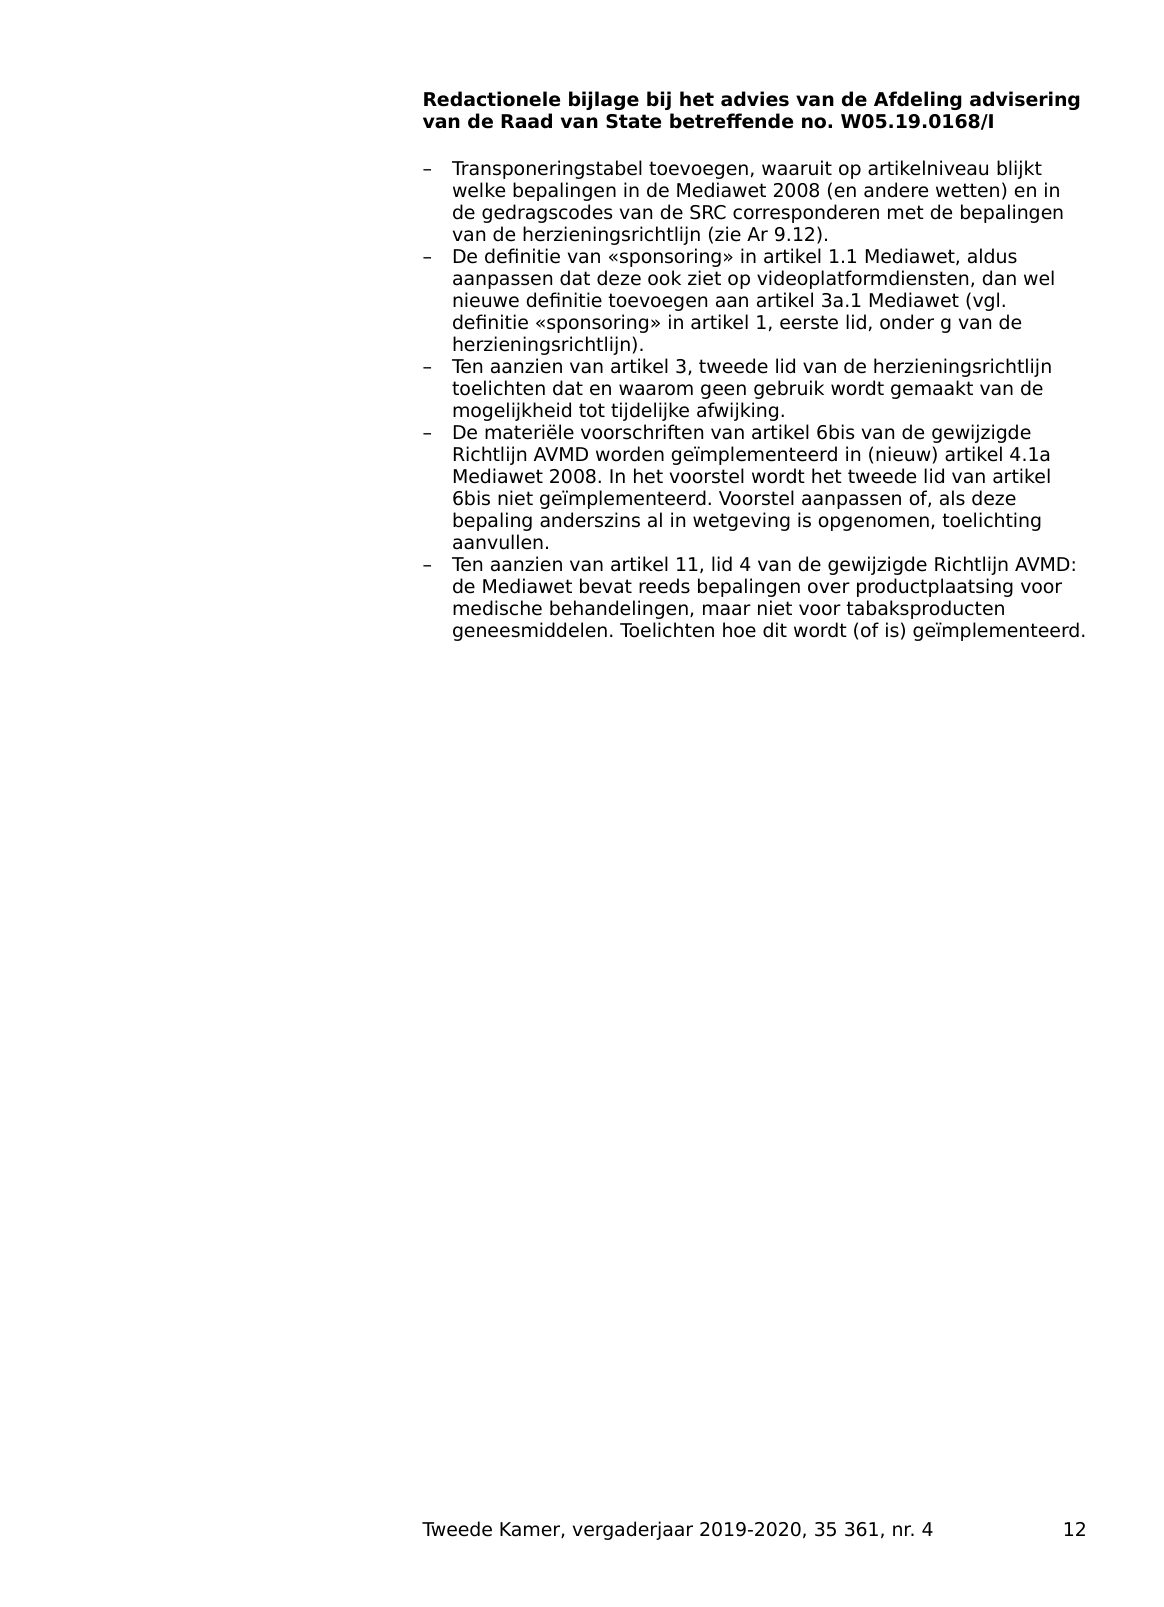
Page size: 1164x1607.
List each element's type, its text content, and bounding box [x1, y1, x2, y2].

text – De definitie van «sponsoring» in artikel 1.1 Mediawet, aldus aanpassen dat deze ook ziet op videoplatformdiensten, dan wel nieuwe definitie toevoegen aan artikel 3a.1 Mediawet (vgl. definitie «sponsoring» in artikel 1, eerste lid, onder g van de herzieningsrichtlijn). [422, 246, 1087, 356]
text – Ten aanzien van artikel 11, lid 4 van de gewijzigde Richtlijn AVMD: de Mediawet bevat reeds bepalingen over productplaatsing voor medische behandelingen, maar niet voor tabaksproducten geneesmiddelen. Toelichten hoe dit wordt (of is) geïmplementeerd. [422, 554, 1087, 642]
text – Transponeringstabel toevoegen, waaruit op artikelniveau blijkt welke bepalingen in de Mediawet 2008 (en andere wetten) en in de gedragscodes van de SRC corresponderen met de bepalingen van de herzieningsrichtlijn (zie Ar 9.12). [422, 158, 1087, 246]
subtitle Redactionele bijlage bij het advies van de Afdeling advisering van de Raad van State betreffende no. W05.19.0168/I [77, 89, 1087, 133]
text – De materiële voorschriften van artikel 6bis van de gewijzigde Richtlijn AVMD worden geïmplementeerd in (nieuw) artikel 4.1a Mediawet 2008. In het voorstel wordt het tweede lid van artikel 6bis niet geïmplementeerd. Voorstel aanpassen of, als deze bepaling anderszins al in wetgeving is opgenomen, toelichting aanvullen. [422, 422, 1087, 554]
text – Ten aanzien van artikel 3, tweede lid van de herzieningsrichtlijn toelichten dat en waarom geen gebruik wordt gemaakt van de mogelijkheid tot tijdelijke afwijking. [422, 356, 1087, 422]
